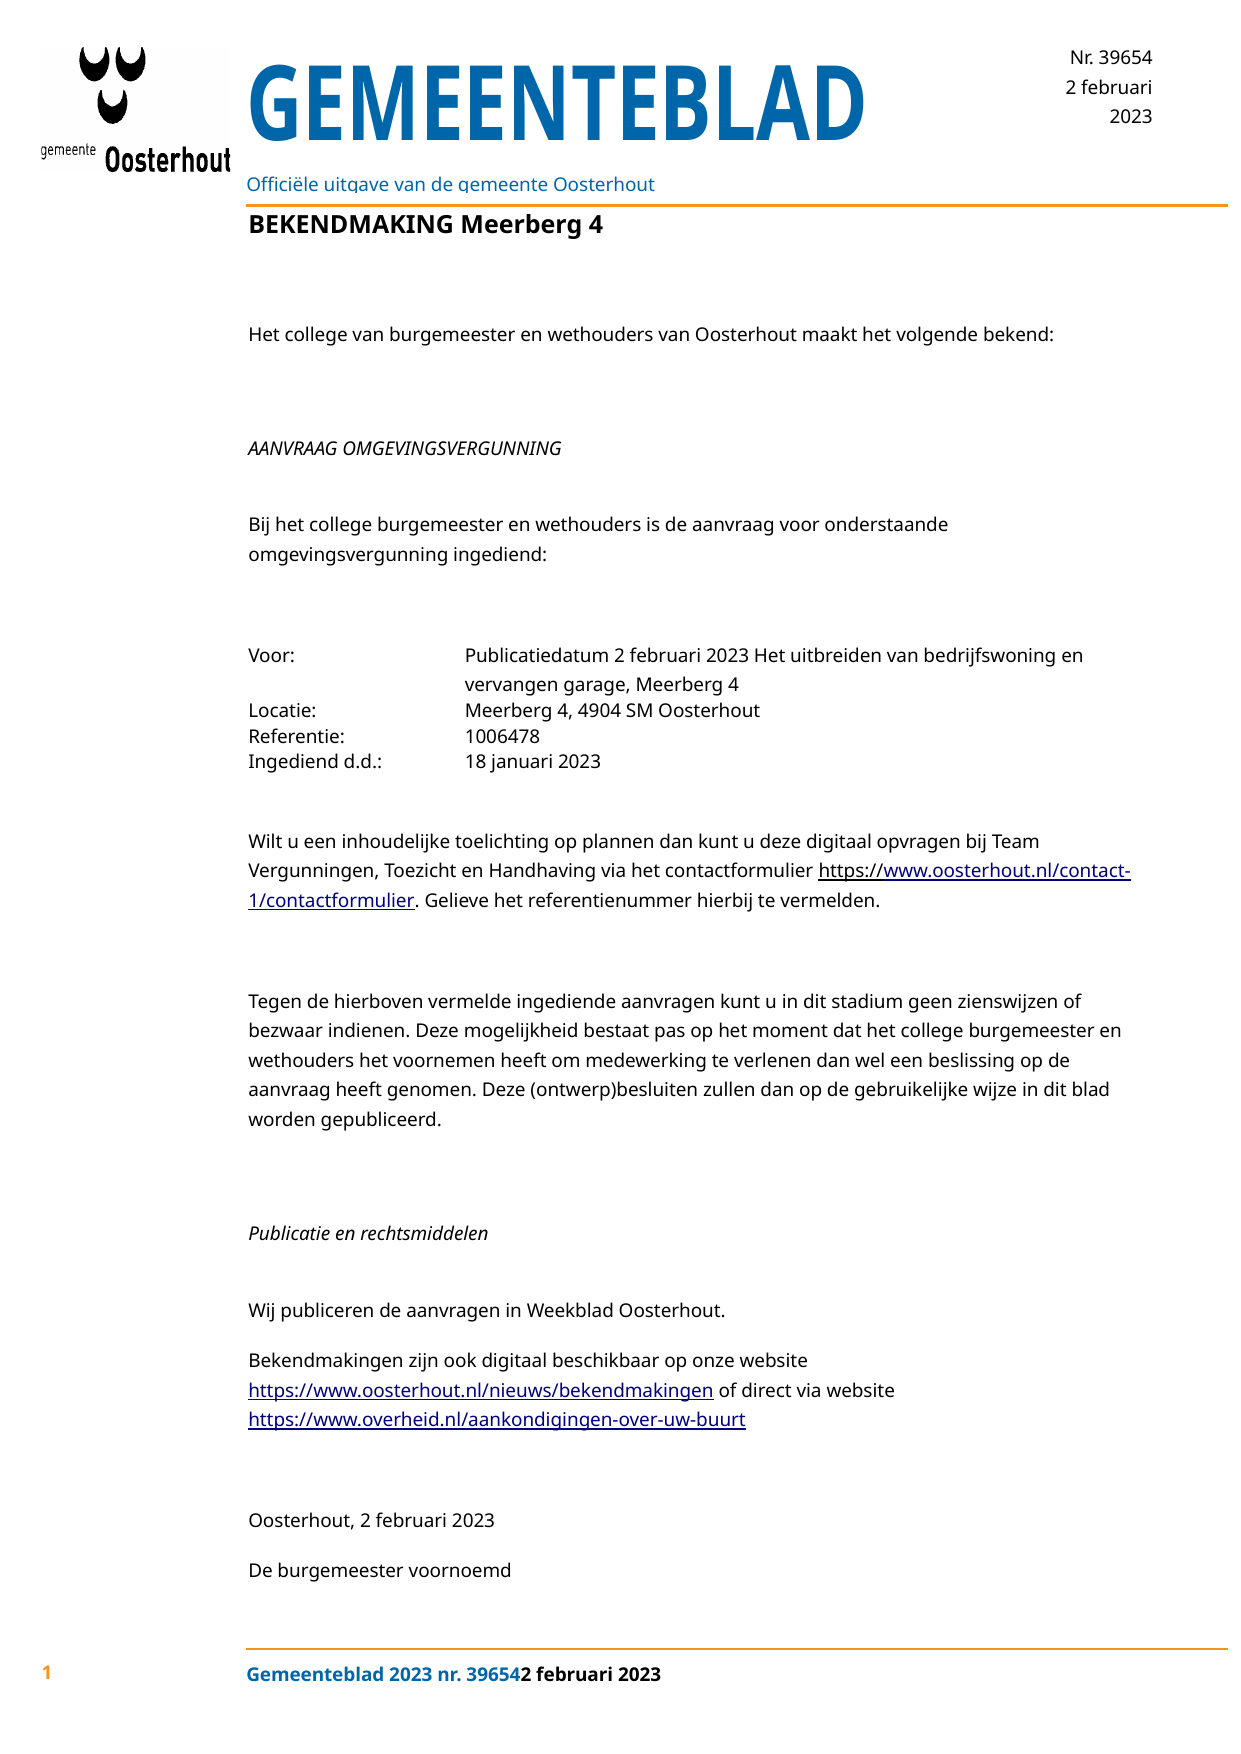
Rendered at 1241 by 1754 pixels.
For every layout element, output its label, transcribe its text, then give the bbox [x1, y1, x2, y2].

text Oosterhout, 2 februari 2023 [248, 1507, 1152, 1533]
table_cell Referentie: [248, 723, 464, 748]
text Tegen de hierboven vermelde ingediende aanvragen kunt u in dit stadium geen zienswijzen of bezwaar indienen. Deze mogelijkheid bestaat pas op het moment dat het college burgemeester en wethouders het voornemen heeft om medewerking te verlenen dan wel een beslissing op de aanvraag heeft genomen. Deze (ontwerp)besluiten zullen dan op de gebruikelijke wijze in dit blad worden gepubliceerd. [248, 988, 1152, 1132]
text Bekendmakingen zijn ook digitaal beschikbaar op onze website https://www.oosterhout.nl/nieuws/bekendmakingen of direct via website https://www.overheid.nl/aankondigingen-over-uw-buurt [248, 1347, 1152, 1432]
table_cell 18 januari 2023 [465, 749, 1152, 774]
picture [41, 47, 231, 172]
table_cell 1006478 [465, 723, 1152, 748]
text De burgemeester voornoemd [248, 1558, 1152, 1583]
table_cell Locatie: [248, 697, 464, 723]
text Het college van burgemeester en wethouders van Oosterhout maakt het volgende bekend: [248, 321, 1152, 346]
table_header Publicatiedatum 2 februari 2023 Het uitbreiden van bedrijfswoning en vervangen garage, Meerberg 4 [465, 642, 1152, 697]
text Wilt u een inhoudelijke toelichting op plannen dan kunt u deze digitaal opvragen bij Team Vergunningen, Toezicht en Handhaving via het contactformulier https://www.oosterhout.nl/contact-1/contactformulier. Gelieve het referentienummer hierbij te vermelden. [248, 828, 1152, 913]
table_cell Ingediend d.d.: [248, 749, 464, 774]
text Publicatie en rechtsmiddelen [248, 1221, 1152, 1246]
text Wij publiceren de aanvragen in Weekblad Oosterhout. [248, 1297, 1152, 1322]
table_header Voor: [248, 642, 464, 697]
text BEKENDMAKING Meerberg 4 [248, 207, 1152, 241]
table_cell Meerberg 4, 4904 SM Oosterhout [465, 697, 1152, 723]
text AANVRAAG OMGEVINGSVERGUNNING [248, 435, 1152, 461]
text Bij het college burgemeester en wethouders is de aanvraag voor onderstaande omgevingsvergunning ingediend: [248, 511, 1152, 567]
